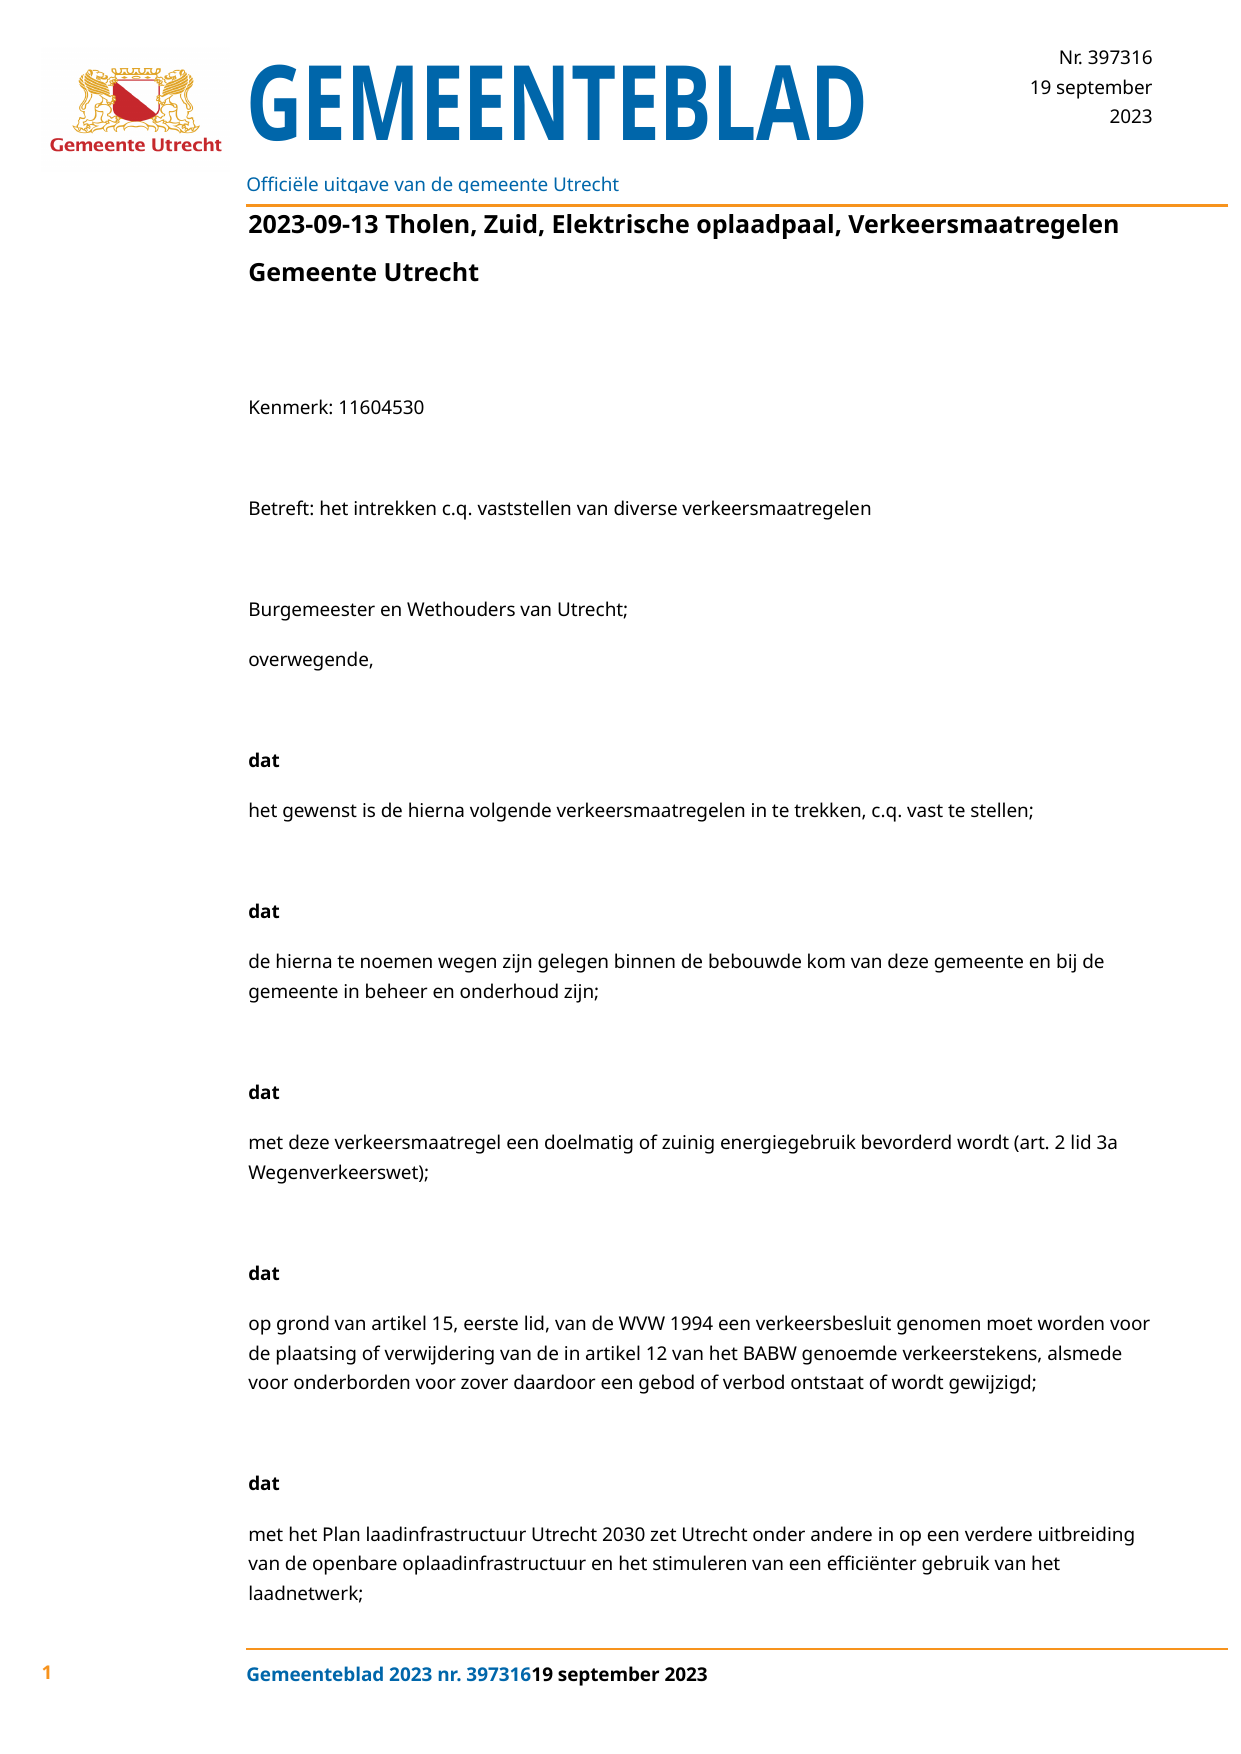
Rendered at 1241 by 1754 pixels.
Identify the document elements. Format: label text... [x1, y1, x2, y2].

text overwegende, [248, 646, 1152, 672]
picture [41, 47, 231, 172]
text met het Plan laadinfrastructuur Utrecht 2030 zet Utrecht onder andere in op een verdere uitbreiding van de openbare oplaadinfrastructuur en het stimuleren van een efficiënter gebruik van het laadnetwerk; [248, 1521, 1152, 1606]
text Betreft: het intrekken c.q. vaststellen van diverse verkeersmaatregelen [248, 495, 1152, 521]
text dat [248, 1079, 1152, 1105]
text met deze verkeersmaatregel een doelmatig of zuinig energiegebruik bevorderd wordt (art. 2 lid 3a Wegenverkeerswet); [248, 1129, 1152, 1185]
text dat [248, 747, 1152, 773]
text Burgemeester en Wethouders van Utrecht; [248, 596, 1152, 621]
text het gewenst is de hierna volgende verkeersmaatregelen in te trekken, c.q. vast te stellen; [248, 797, 1152, 823]
text Kenmerk: 11604530 [248, 394, 1152, 420]
text dat [248, 898, 1152, 924]
text dat [248, 1260, 1152, 1286]
text 2023-09-13 Tholen, Zuid, Elektrische oplaadpaal, Verkeersmaatregelen Gemeente Utrecht [248, 207, 1152, 288]
text op grond van artikel 15, eerste lid, van de WVW 1994 een verkeersbesluit genomen moet worden voor de plaatsing of verwijdering van de in artikel 12 van het BABW genoemde verkeerstekens, alsmede voor onderborden voor zover daardoor een gebod of verbod ontstaat of wordt gewijzigd; [248, 1310, 1152, 1395]
text de hierna te noemen wegen zijn gelegen binnen de bebouwde kom van deze gemeente en bij de gemeente in beheer en onderhoud zijn; [248, 949, 1152, 1004]
text dat [248, 1470, 1152, 1496]
